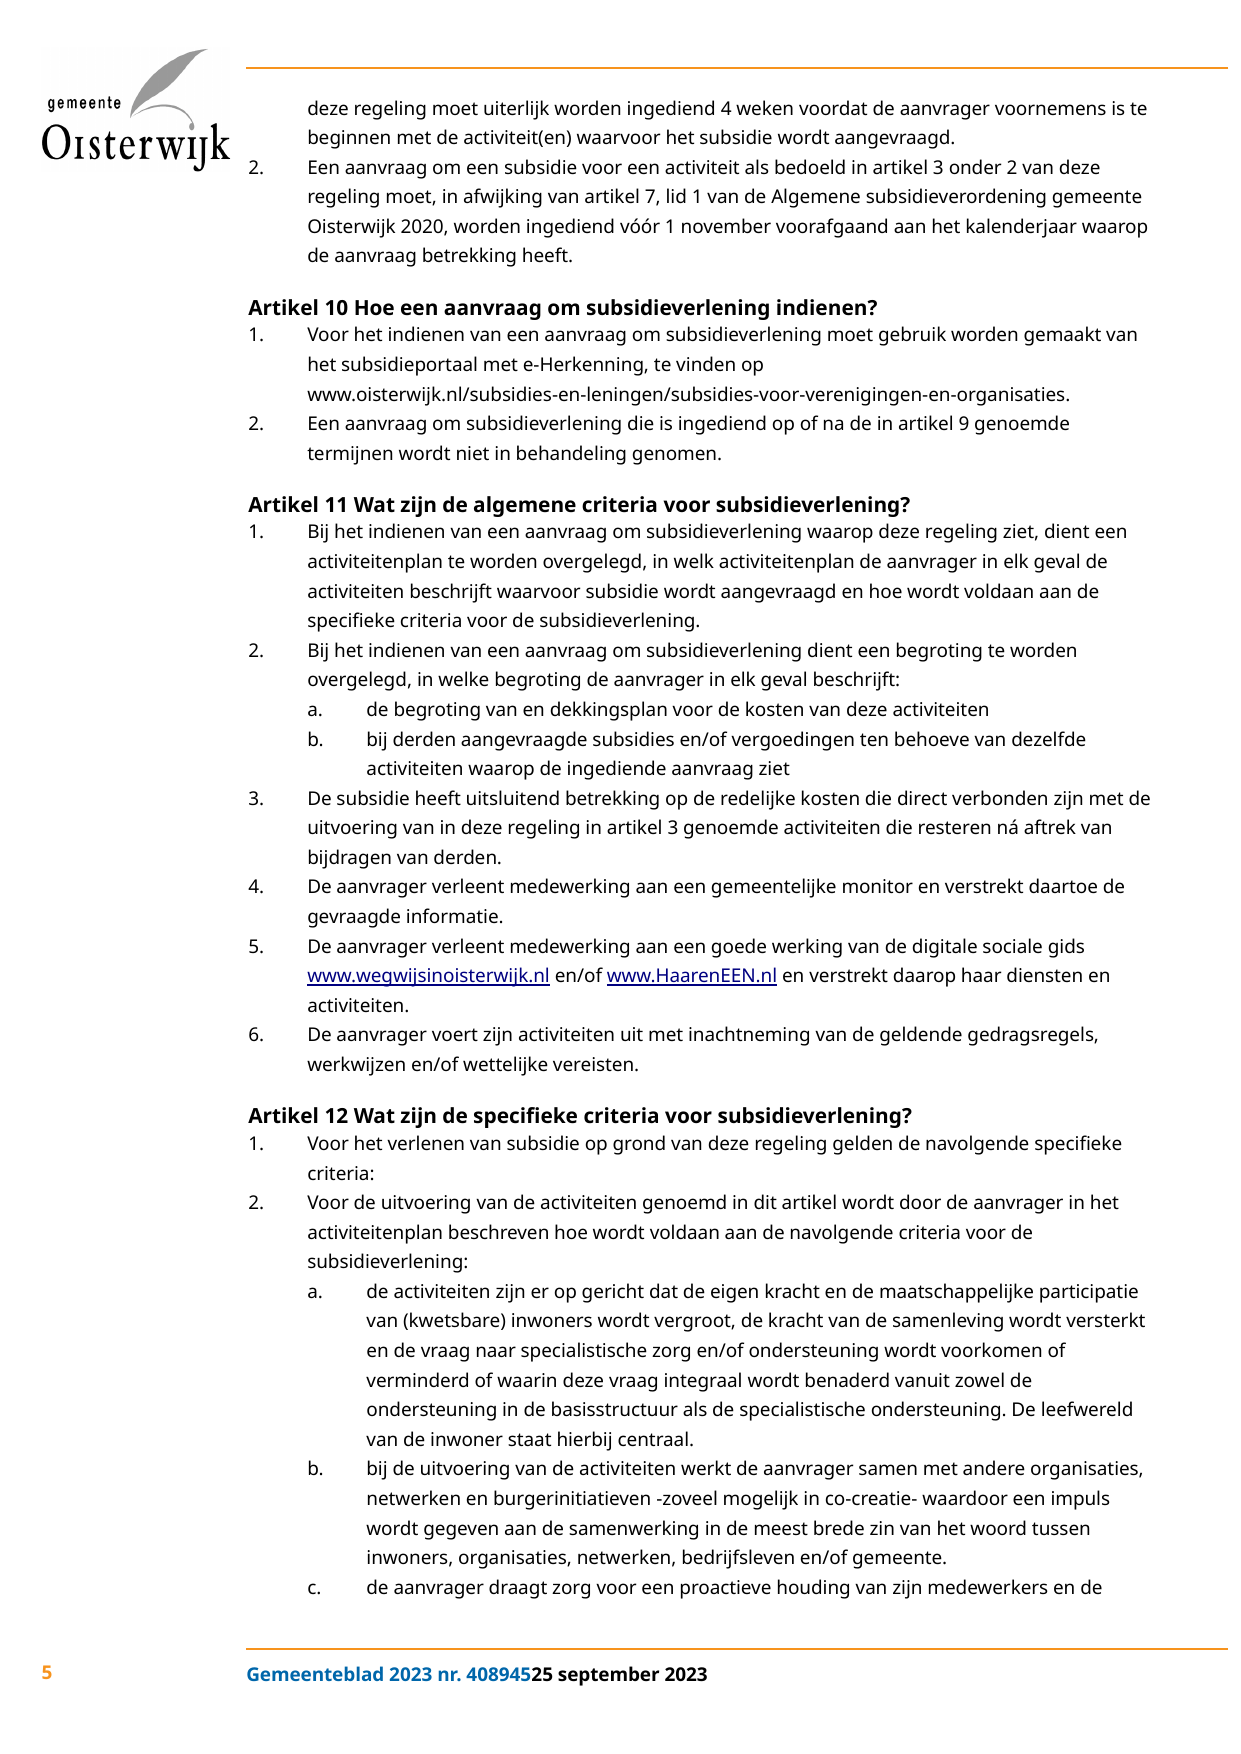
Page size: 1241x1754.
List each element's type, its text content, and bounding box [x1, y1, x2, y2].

list Een aanvraag om subsidieverlening die is ingediend op of na de in artikel 9 genoemde termijnen wordt niet in behandeling genomen. [248, 410, 1152, 466]
list Voor het verlenen van subsidie op grond van deze regeling gelden de navolgende specifieke criteria: [248, 1130, 1152, 1185]
text Artikel 10 Hoe een aanvraag om subsidieverlening indienen? [248, 293, 1152, 322]
list Voor de uitvoering van de activiteiten genoemd in dit artikel wordt door de aanvrager in het activiteitenplan beschreven hoe wordt voldaan aan de navolgende criteria voor de subsidieverlening: [248, 1189, 1152, 1274]
list De aanvrager voert zijn activiteiten uit met inachtneming van de geldende gedragsregels, werkwijzen en/of wettelijke vereisten. [248, 1022, 1152, 1077]
list De subsidie heeft uitsluitend betrekking op de redelijke kosten die direct verbonden zijn met de uitvoering van in deze regeling in artikel 3 genoemde activiteiten die resteren ná aftrek van bijdragen van derden. [248, 785, 1152, 870]
list Een aanvraag om een subsidie voor een activiteit als bedoeld in artikel 3 onder 2 van deze regeling moet, in afwijking van artikel 7, lid 1 van de Algemene subsidieverordening gemeente Oisterwijk 2020, worden ingediend vóór 1 november voorafgaand aan het kalenderjaar waarop de aanvraag betrekking heeft. [248, 154, 1152, 268]
list De aanvrager verleent medewerking aan een gemeentelijke monitor en verstrekt daartoe de gevraagde informatie. [248, 874, 1152, 929]
text Artikel 12 Wat zijn de specifieke criteria voor subsidieverlening? [248, 1102, 1152, 1130]
list de begroting van en dekkingsplan voor de kosten van deze activiteiten [307, 696, 1152, 722]
list Bij het indienen van een aanvraag om subsidieverlening waarop deze regeling ziet, dient een activiteitenplan te worden overgelegd, in welk activiteitenplan de aanvrager in elk geval de activiteiten beschrijft waarvoor subsidie wordt aangevraagd en hoe wordt voldaan aan de specifieke criteria voor de subsidieverlening. [248, 519, 1152, 633]
list bij de uitvoering van de activiteiten werkt de aanvrager samen met andere organisaties, netwerken en burgerinitiatieven -zoveel mogelijk in co-creatie- waardoor een impuls wordt gegeven aan de samenwerking in de meest brede zin van het woord tussen inwoners, organisaties, netwerken, bedrijfsleven en/of gemeente. [307, 1456, 1152, 1570]
list De aanvrager verleent medewerking aan een goede werking van de digitale sociale gids www.wegwijsinoisterwijk.nl en/of www.HaarenEEN.nl en verstrekt daarop haar diensten en activiteiten. [248, 933, 1152, 1018]
list de activiteiten zijn er op gericht dat de eigen kracht en de maatschappelijke participatie van (kwetsbare) inwoners wordt vergroot, de kracht van de samenleving wordt versterkt en de vraag naar specialistische zorg en/of ondersteuning wordt voorkomen of verminderd of waarin deze vraag integraal wordt benaderd vanuit zowel de ondersteuning in de basisstructuur als de specialistische ondersteuning. De leefwereld van de inwoner staat hierbij centraal. [307, 1278, 1152, 1452]
text Artikel 11 Wat zijn de algemene criteria voor subsidieverlening? [248, 490, 1152, 519]
list Voor het indienen van een aanvraag om subsidieverlening moet gebruik worden gemaakt van het subsidieportaal met e-Herkenning, te vinden op www.oisterwijk.nl/subsidies-en-leningen/subsidies-voor-verenigingen-en-organisaties. [248, 322, 1152, 406]
picture [41, 47, 231, 172]
list deze regeling moet uiterlijk worden ingediend 4 weken voordat de aanvrager voornemens is te beginnen met de activiteit(en) waarvoor het subsidie wordt aangevraagd. [248, 95, 1152, 150]
list Bij het indienen van een aanvraag om subsidieverlening dient een begroting te worden overgelegd, in welke begroting de aanvrager in elk geval beschrijft: [248, 637, 1152, 692]
list de aanvrager draagt zorg voor een proactieve houding van zijn medewerkers en de [307, 1574, 1152, 1599]
list bij derden aangevraagde subsidies en/of vergoedingen ten behoeve van dezelfde activiteiten waarop de ingediende aanvraag ziet [307, 726, 1152, 781]
